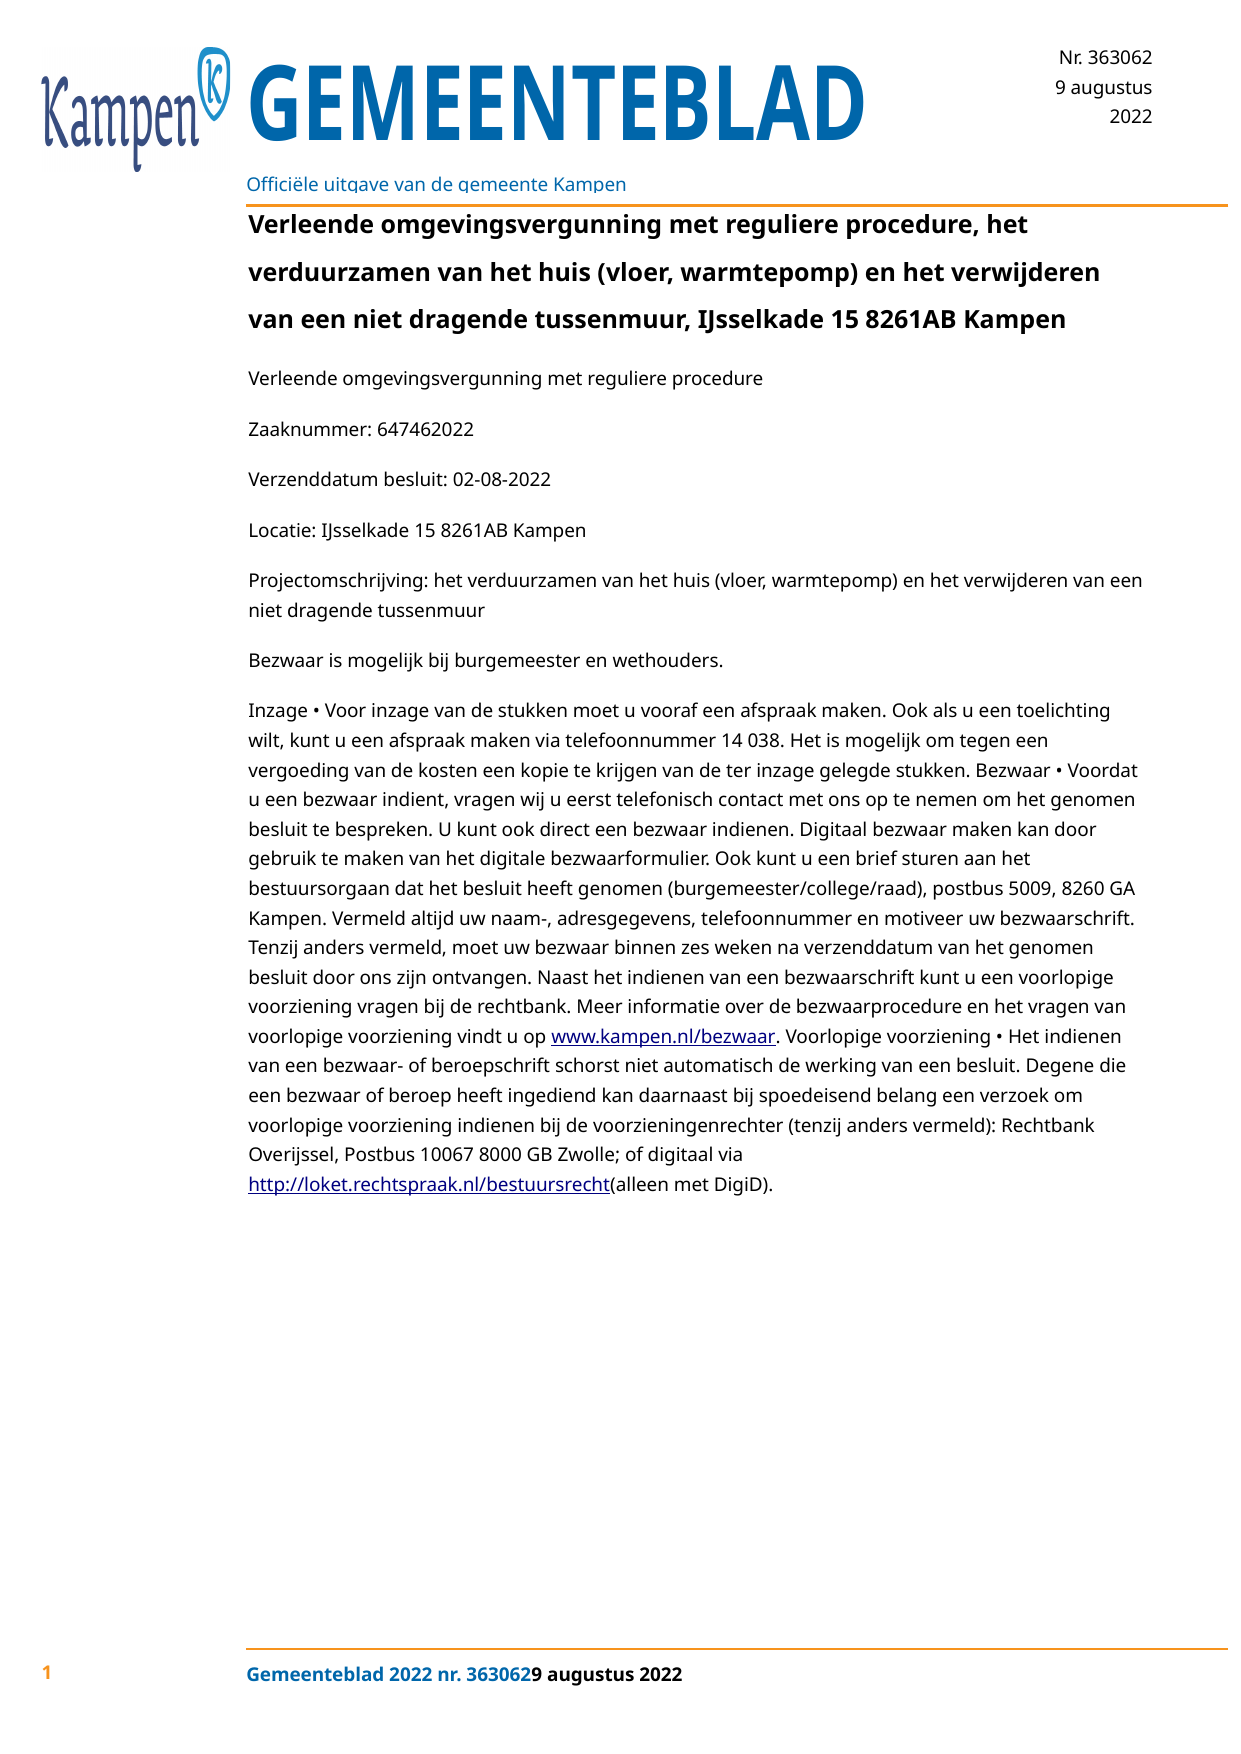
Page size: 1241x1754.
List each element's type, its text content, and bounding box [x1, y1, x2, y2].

text Bezwaar is mogelijk bij burgemeester en wethouders. [248, 647, 1152, 673]
text Verleende omgevingsvergunning met reguliere procedure, het verduurzamen van het huis (vloer, warmtepomp) en het verwijderen van een niet dragende tussenmuur, IJsselkade 15 8261AB Kampen [248, 207, 1152, 336]
text Locatie: IJsselkade 15 8261AB Kampen [248, 517, 1152, 542]
text Zaaknummer: 647462022 [248, 416, 1152, 442]
text Inzage • Voor inzage van de stukken moet u vooraf een afspraak maken. Ook als u een toelichting wilt, kunt u een afspraak maken via telefoonnummer 14 038. Het is mogelijk om tegen een vergoeding van de kosten een kopie te krijgen van de ter inzage gelegde stukken. Bezwaar • Voordat u een bezwaar indient, vragen wij u eerst telefonisch contact met ons op te nemen om het genomen besluit te bespreken. U kunt ook direct een bezwaar indienen. Digitaal bezwaar maken kan door gebruik te maken van het digitale bezwaarformulier. Ook kunt u een brief sturen aan het bestuursorgaan dat het besluit heeft genomen (burgemeester/college/raad), postbus 5009, 8260 GA Kampen. Vermeld altijd uw naam-, adresgegevens, telefoonnummer en motiveer uw bezwaarschrift. Tenzij anders vermeld, moet uw bezwaar binnen zes weken na verzenddatum van het genomen besluit door ons zijn ontvangen. Naast het indienen van een bezwaarschrift kunt u een voorlopige voorziening vragen bij de rechtbank. Meer informatie over de bezwaarprocedure en het vragen van voorlopige voorziening vindt u op www.kampen.nl/bezwaar. Voorlopige voorziening • Het indienen van een bezwaar- of beroepschrift schorst niet automatisch de werking van een besluit. Degene die een bezwaar of beroep heeft ingediend kan daarnaast bij spoedeisend belang een verzoek om voorlopige voorziening indienen bij de voorzieningenrechter (tenzij anders vermeld): Rechtbank Overijssel, Postbus 10067 8000 GB Zwolle; of digitaal via http://loket.rechtspraak.nl/bestuursrecht(alleen met DigiD). [248, 698, 1152, 1197]
text Verzenddatum besluit: 02-08-2022 [248, 466, 1152, 492]
text Projectomschrijving: het verduurzamen van het huis (vloer, warmtepomp) en het verwijderen van een niet dragende tussenmuur [248, 567, 1152, 622]
picture [41, 47, 231, 172]
text Verleende omgevingsvergunning met reguliere procedure [248, 366, 1152, 391]
